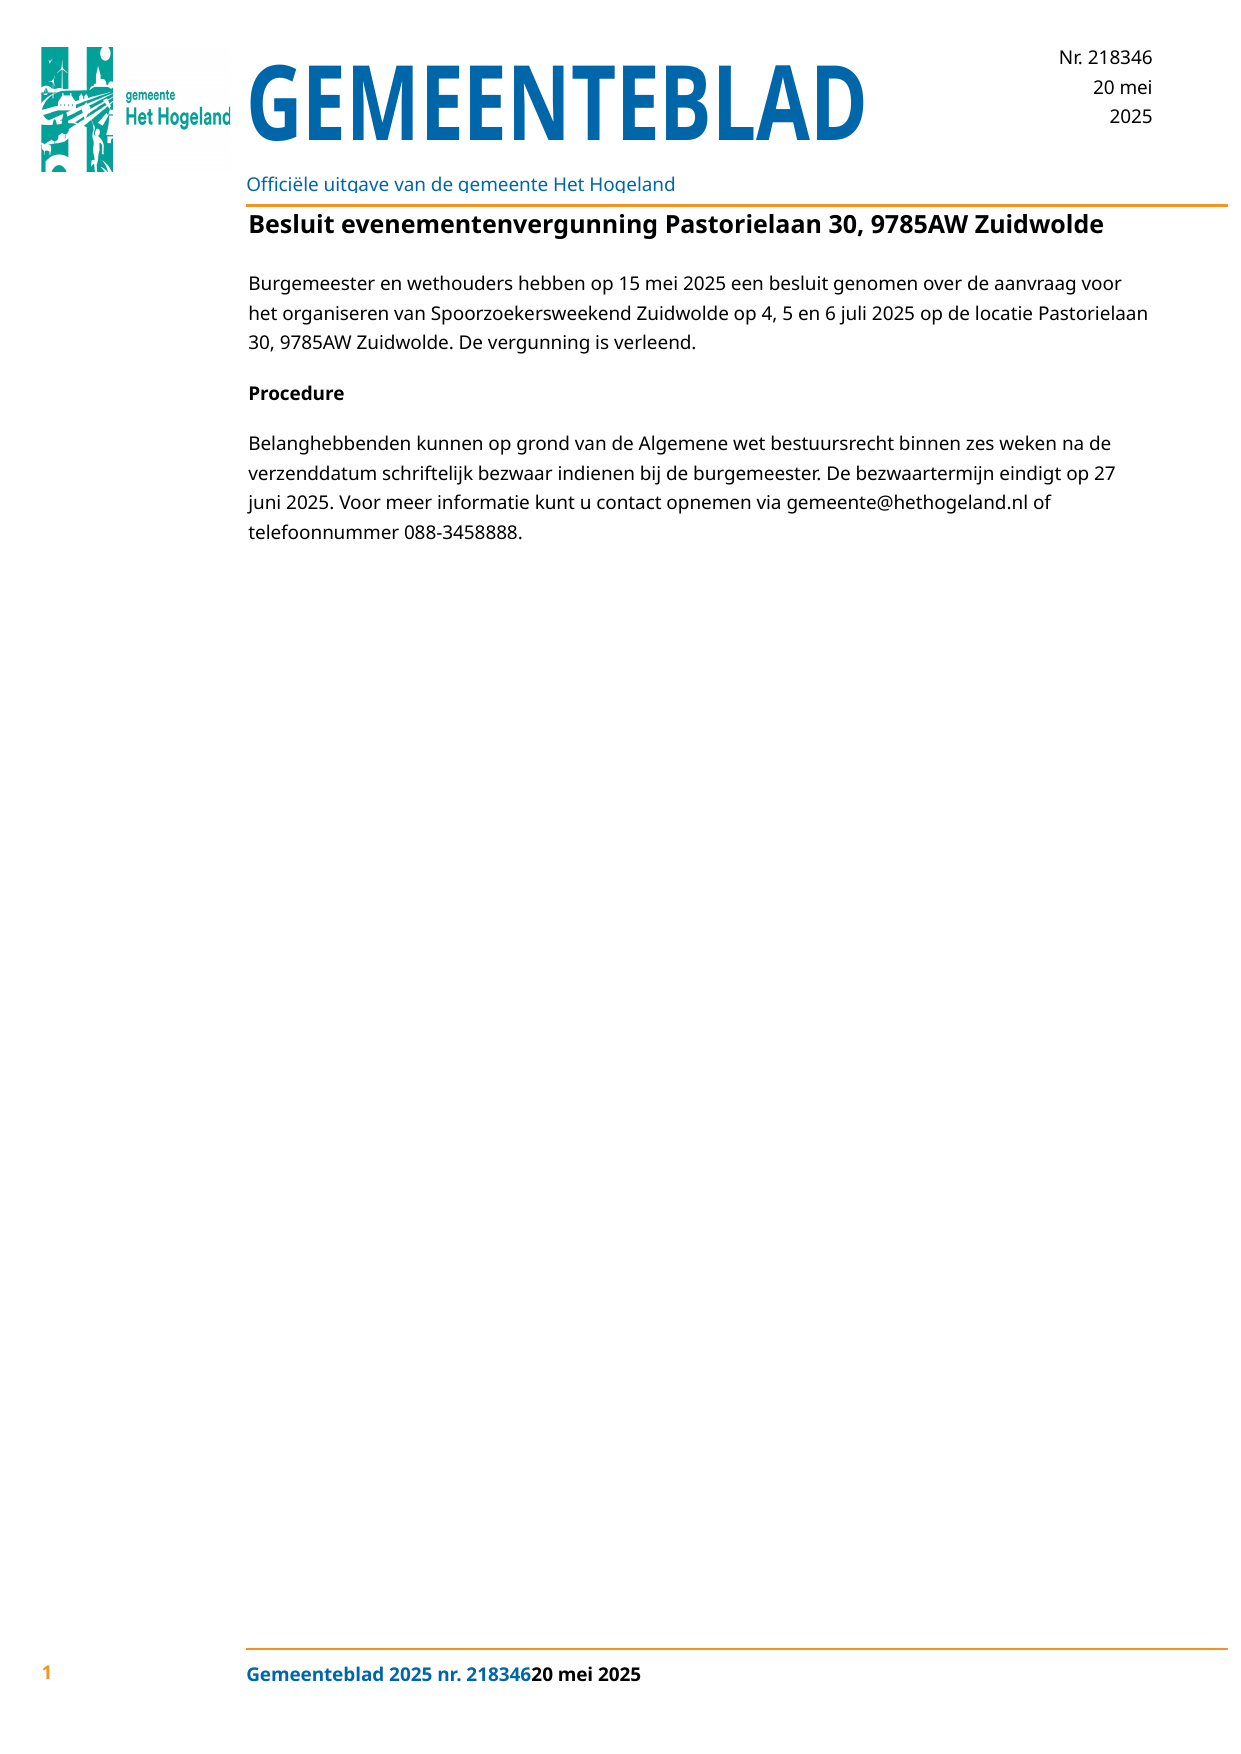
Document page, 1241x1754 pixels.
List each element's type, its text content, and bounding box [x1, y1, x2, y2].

picture [41, 47, 231, 172]
text Belanghebbenden kunnen op grond van de Algemene wet bestuursrecht binnen zes weken na de verzenddatum schriftelijk bezwaar indienen bij de burgemeester. De bezwaartermijn eindigt op 27 juni 2025. Voor meer informatie kunt u contact opnemen via gemeente@hethogeland.nl of telefoonnummer 088-3458888. [248, 430, 1152, 545]
text Burgemeester en wethouders hebben op 15 mei 2025 een besluit genomen over de aanvraag voor het organiseren van Spoorzoekersweekend Zuidwolde op 4, 5 en 6 juli 2025 op de locatie Pastorielaan 30, 9785AW Zuidwolde. De vergunning is verleend. [248, 270, 1152, 355]
text Besluit evenementenvergunning Pastorielaan 30, 9785AW Zuidwolde [248, 207, 1152, 241]
text Procedure [248, 380, 1152, 406]
